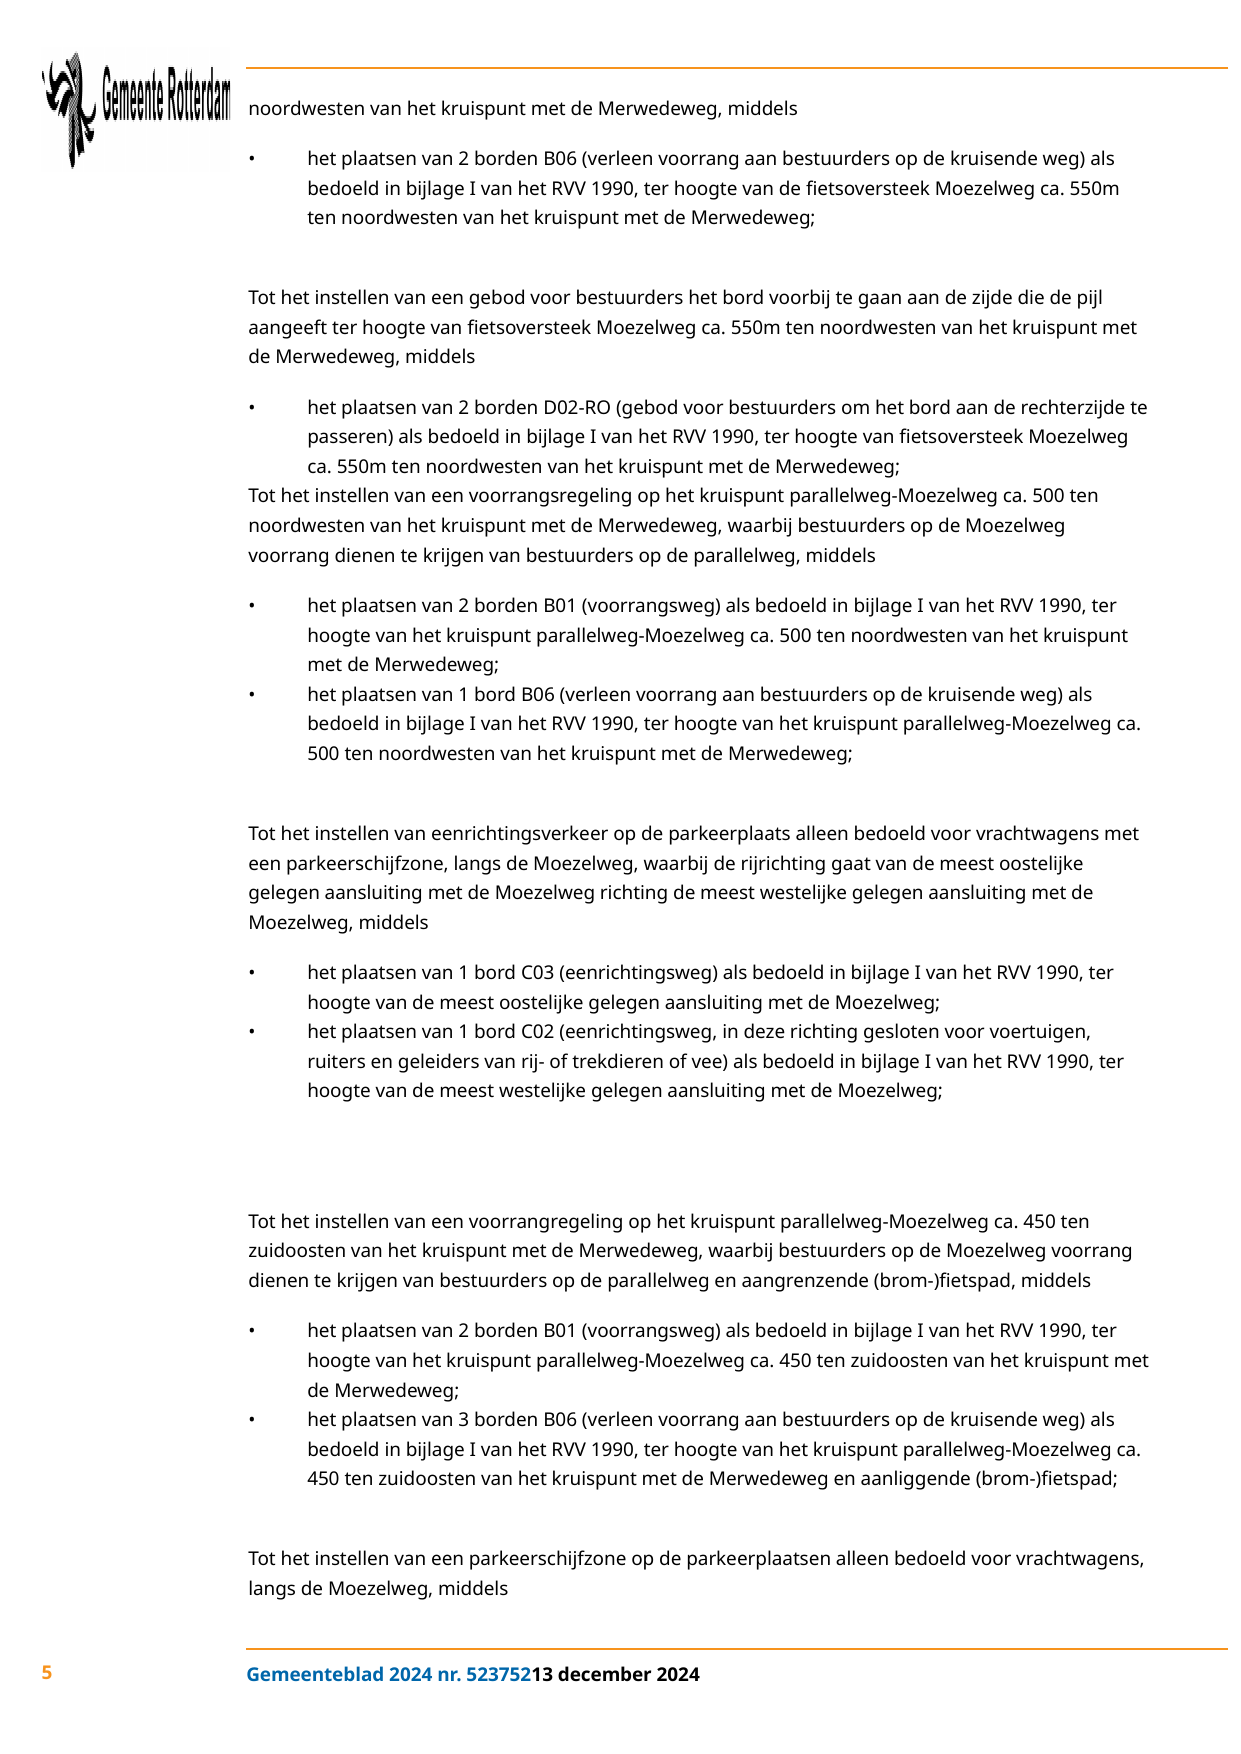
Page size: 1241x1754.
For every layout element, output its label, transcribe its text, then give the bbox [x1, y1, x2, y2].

picture [41, 47, 231, 172]
text Tot het instellen van eenrichtingsverkeer op de parkeerplaats alleen bedoeld voor vrachtwagens met een parkeerschijfzone, langs de Moezelweg, waarbij de rijrichting gaat van de meest oostelijke gelegen aansluiting met de Moezelweg richting de meest westelijke gelegen aansluiting met de Moezelweg, middels [248, 820, 1152, 935]
list het plaatsen van 3 borden B06 (verleen voorrang aan bestuurders op de kruisende weg) als bedoeld in bijlage I van het RVV 1990, ter hoogte van het kruispunt parallelweg-Moezelweg ca. 450 ten zuidoosten van het kruispunt met de Merwedeweg en aanliggende (brom-)fietspad; [248, 1406, 1152, 1491]
list het plaatsen van 2 borden B01 (voorrangsweg) als bedoeld in bijlage I van het RVV 1990, ter hoogte van het kruispunt parallelweg-Moezelweg ca. 450 ten zuidoosten van het kruispunt met de Merwedeweg; [248, 1318, 1152, 1403]
text Tot het instellen van een voorrangsregeling op het kruispunt parallelweg-Moezelweg ca. 500 ten noordwesten van het kruispunt met de Merwedeweg, waarbij bestuurders op de Moezelweg voorrang dienen te krijgen van bestuurders op de parallelweg, middels [248, 483, 1152, 568]
list het plaatsen van 2 borden D02-RO (gebod voor bestuurders om het bord aan de rechterzijde te passeren) als bedoeld in bijlage I van het RVV 1990, ter hoogte van fietsoversteek Moezelweg ca. 550m ten noordwesten van het kruispunt met de Merwedeweg; [248, 394, 1152, 479]
list het plaatsen van 1 bord B06 (verleen voorrang aan bestuurders op de kruisende weg) als bedoeld in bijlage I van het RVV 1990, ter hoogte van het kruispunt parallelweg-Moezelweg ca. 500 ten noordwesten van het kruispunt met de Merwedeweg; [248, 681, 1152, 766]
list het plaatsen van 2 borden B06 (verleen voorrang aan bestuurders op de kruisende weg) als bedoeld in bijlage I van het RVV 1990, ter hoogte van de fietsoversteek Moezelweg ca. 550m ten noordwesten van het kruispunt met de Merwedeweg; [248, 145, 1152, 230]
text noordwesten van het kruispunt met de Merwedeweg, middels [248, 95, 1152, 121]
list het plaatsen van 1 bord C02 (eenrichtingsweg, in deze richting gesloten voor voertuigen, ruiters en geleiders van rij- of trekdieren of vee) als bedoeld in bijlage I van het RVV 1990, ter hoogte van de meest westelijke gelegen aansluiting met de Moezelweg; [248, 1018, 1152, 1103]
text Tot het instellen van een gebod voor bestuurders het bord voorbij te gaan aan de zijde die de pijl aangeeft ter hoogte van fietsoversteek Moezelweg ca. 550m ten noordwesten van het kruispunt met de Merwedeweg, middels [248, 284, 1152, 369]
list het plaatsen van 2 borden B01 (voorrangsweg) als bedoeld in bijlage I van het RVV 1990, ter hoogte van het kruispunt parallelweg-Moezelweg ca. 500 ten noordwesten van het kruispunt met de Merwedeweg; [248, 592, 1152, 677]
text Tot het instellen van een voorrangregeling op het kruispunt parallelweg-Moezelweg ca. 450 ten zuidoosten van het kruispunt met de Merwedeweg, waarbij bestuurders op de Moezelweg voorrang dienen te krijgen van bestuurders op de parallelweg en aangrenzende (brom-)fietspad, middels [248, 1208, 1152, 1293]
list het plaatsen van 1 bord C03 (eenrichtingsweg) als bedoeld in bijlage I van het RVV 1990, ter hoogte van de meest oostelijke gelegen aansluiting met de Moezelweg; [248, 959, 1152, 1015]
text Tot het instellen van een parkeerschijfzone op de parkeerplaatsen alleen bedoeld voor vrachtwagens, langs de Moezelweg, middels [248, 1546, 1152, 1601]
